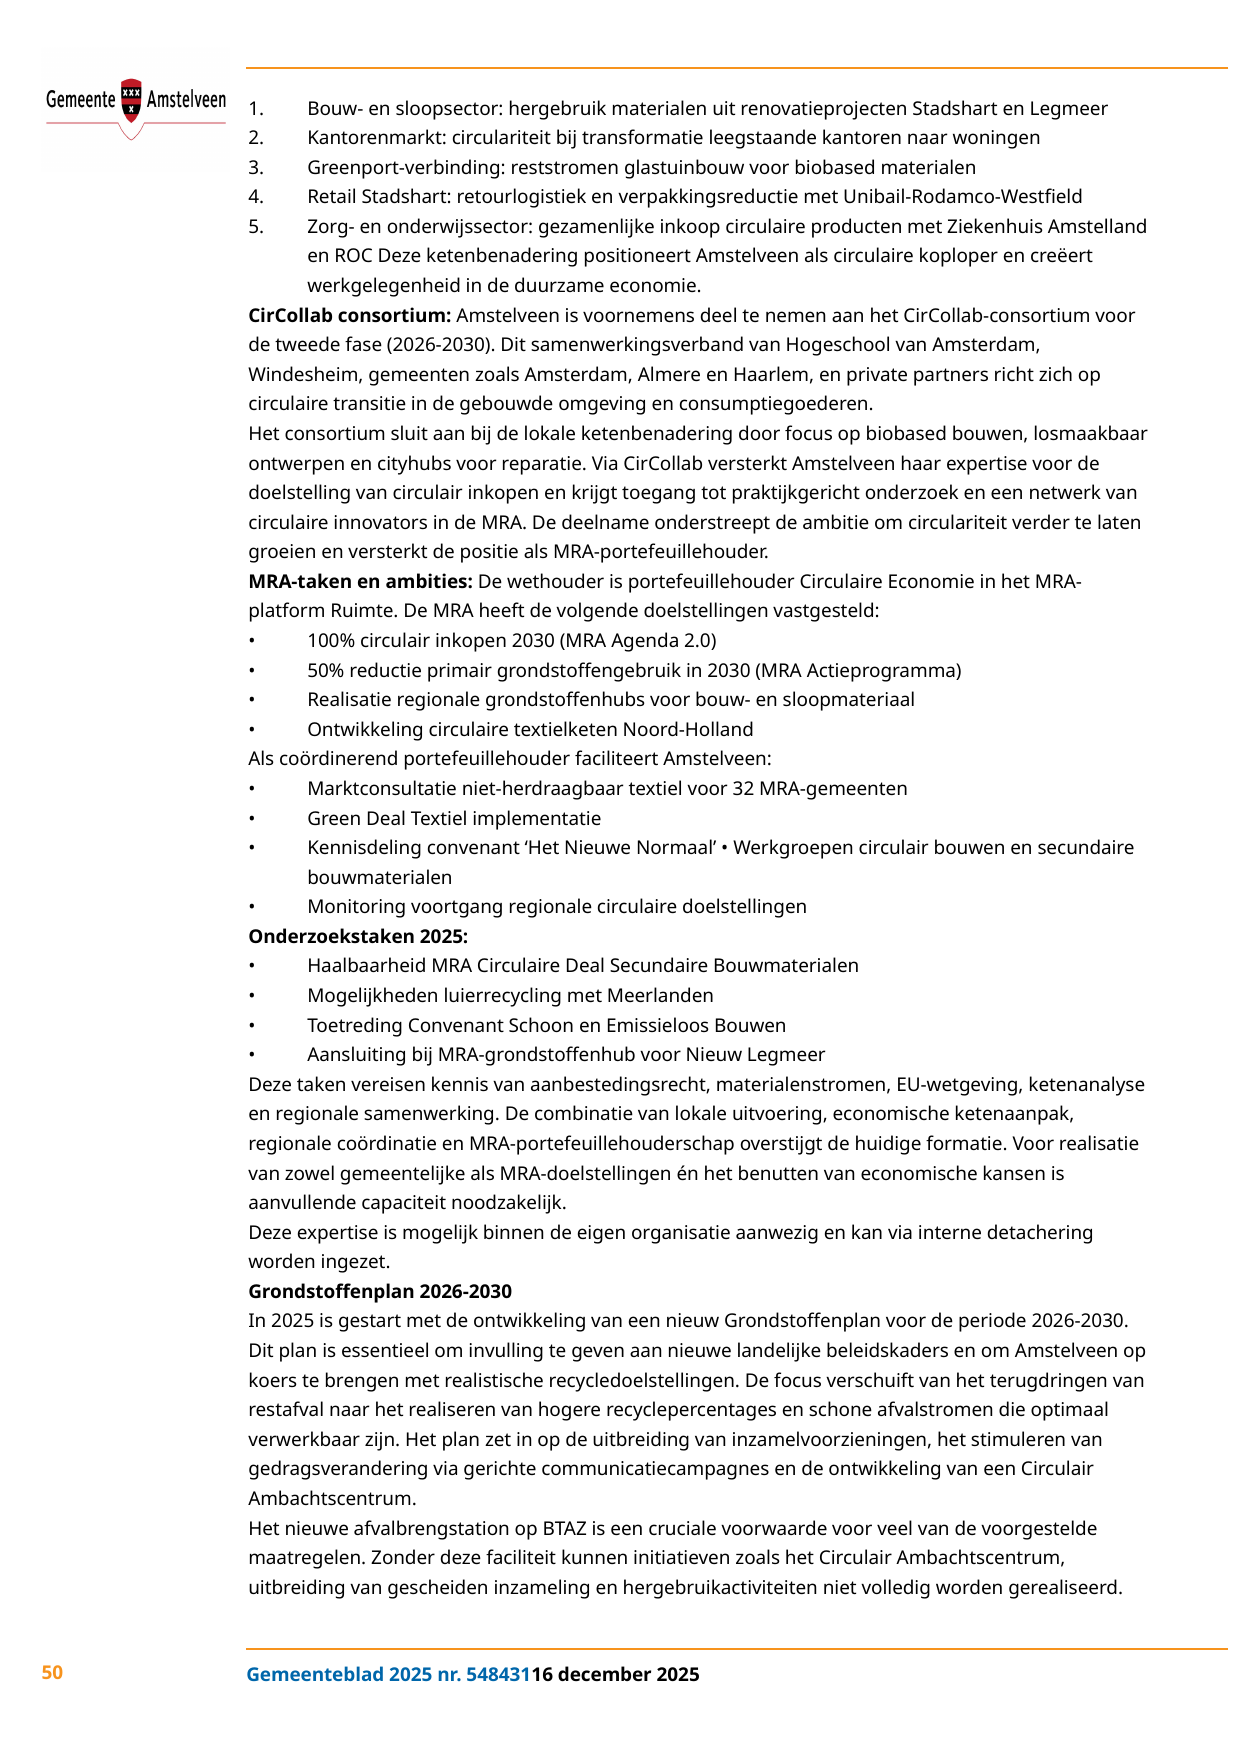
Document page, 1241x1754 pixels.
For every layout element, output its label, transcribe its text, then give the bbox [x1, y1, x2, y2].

text MRA-taken en ambities: De wethouder is portefeuillehouder Circulaire Economie in het MRA-platform Ruimte. De MRA heeft de volgende doelstellingen vastgesteld: [248, 568, 1152, 623]
list Greenport-verbinding: reststromen glastuinbouw voor biobased materialen [248, 154, 1152, 180]
list Zorg- en onderwijssector: gezamenlijke inkoop circulaire producten met Ziekenhuis Amstelland en ROC Deze ketenbenadering positioneert Amstelveen als circulaire koploper en creëert werkgelegenheid in de duurzame economie. [248, 213, 1152, 298]
text CirCollab consortium: Amstelveen is voornemens deel te nemen aan het CirCollab-consortium voor de tweede fase (2026-2030). Dit samenwerkingsverband van Hogeschool van Amsterdam, Windesheim, gemeenten zoals Amsterdam, Almere en Haarlem, en private partners richt zich op circulaire transitie in de gebouwde omgeving en consumptiegoederen. [248, 302, 1152, 416]
text Het consortium sluit aan bij de lokale ketenbenadering door focus op biobased bouwen, losmaakbaar ontwerpen en cityhubs voor reparatie. Via CirCollab versterkt Amstelveen haar expertise voor de doelstelling van circulair inkopen en krijgt toegang tot praktijkgericht onderzoek en een netwerk van circulaire innovators in de MRA. De deelname onderstreept de ambitie om circulariteit verder te laten groeien en versterkt de positie als MRA-portefeuillehouder. [248, 420, 1152, 564]
list Toetreding Convenant Schoon en Emissieloos Bouwen [248, 1012, 1152, 1038]
text Deze expertise is mogelijk binnen de eigen organisatie aanwezig en kan via interne detachering worden ingezet. [248, 1219, 1152, 1274]
list Haalbaarheid MRA Circulaire Deal Secundaire Bouwmaterialen [248, 953, 1152, 978]
list Green Deal Textiel implementatie [248, 805, 1152, 831]
list Aansluiting bij MRA-grondstoffenhub voor Nieuw Legmeer [248, 1041, 1152, 1067]
list Monitoring voortgang regionale circulaire doelstellingen [248, 893, 1152, 919]
list Bouw- en sloopsector: hergebruik materialen uit renovatieprojecten Stadshart en Legmeer [248, 95, 1152, 121]
text Grondstoffenplan 2026-2030 [248, 1278, 1152, 1304]
list Kennisdeling convenant ‘Het Nieuwe Normaal’ • Werkgroepen circulair bouwen en secundaire bouwmaterialen [248, 834, 1152, 890]
picture [41, 47, 231, 172]
list Ontwikkeling circulaire textielketen Noord-Holland [248, 716, 1152, 742]
text Onderzoekstaken 2025: [248, 923, 1152, 949]
text Deze taken vereisen kennis van aanbestedingsrecht, materialenstromen, EU-wetgeving, ketenanalyse en regionale samenwerking. De combinatie van lokale uitvoering, economische ketenaanpak, regionale coördinatie en MRA-portefeuillehouderschap overstijgt de huidige formatie. Voor realisatie van zowel gemeentelijke als MRA-doelstellingen én het benutten van economische kansen is aanvullende capaciteit noodzakelijk. [248, 1071, 1152, 1215]
list Realisatie regionale grondstoffenhubs voor bouw- en sloopmateriaal [248, 686, 1152, 712]
list Mogelijkheden luierrecycling met Meerlanden [248, 982, 1152, 1008]
list Kantorenmarkt: circulariteit bij transformatie leegstaande kantoren naar woningen [248, 124, 1152, 150]
text In 2025 is gestart met de ontwikkeling van een nieuw Grondstoffenplan voor de periode 2026-2030. Dit plan is essentieel om invulling te geven aan nieuwe landelijke beleidskaders en om Amstelveen op koers te brengen met realistische recycledoelstellingen. De focus verschuift van het terugdringen van restafval naar het realiseren van hogere recyclepercentages en schone afvalstromen die optimaal verwerkbaar zijn. Het plan zet in op de uitbreiding van inzamelvoorzieningen, het stimuleren van gedragsverandering via gerichte communicatiecampagnes en de ontwikkeling van een Circulair Ambachtscentrum. [248, 1308, 1152, 1511]
text Het nieuwe afvalbrengstation op BTAZ is een cruciale voorwaarde voor veel van de voorgestelde maatregelen. Zonder deze faciliteit kunnen initiatieven zoals het Circulair Ambachtscentrum, uitbreiding van gescheiden inzameling en hergebruikactiviteiten niet volledig worden gerealiseerd. [248, 1515, 1152, 1600]
list Marktconsultatie niet-herdraagbaar textiel voor 32 MRA-gemeenten [248, 775, 1152, 801]
list Retail Stadshart: retourlogistiek en verpakkingsreductie met Unibail-Rodamco-Westfield [248, 183, 1152, 209]
text Als coördinerend portefeuillehouder faciliteert Amstelveen: [248, 746, 1152, 771]
list 100% circulair inkopen 2030 (MRA Agenda 2.0) [248, 627, 1152, 653]
list 50% reductie primair grondstoffengebruik in 2030 (MRA Actieprogramma) [248, 657, 1152, 683]
